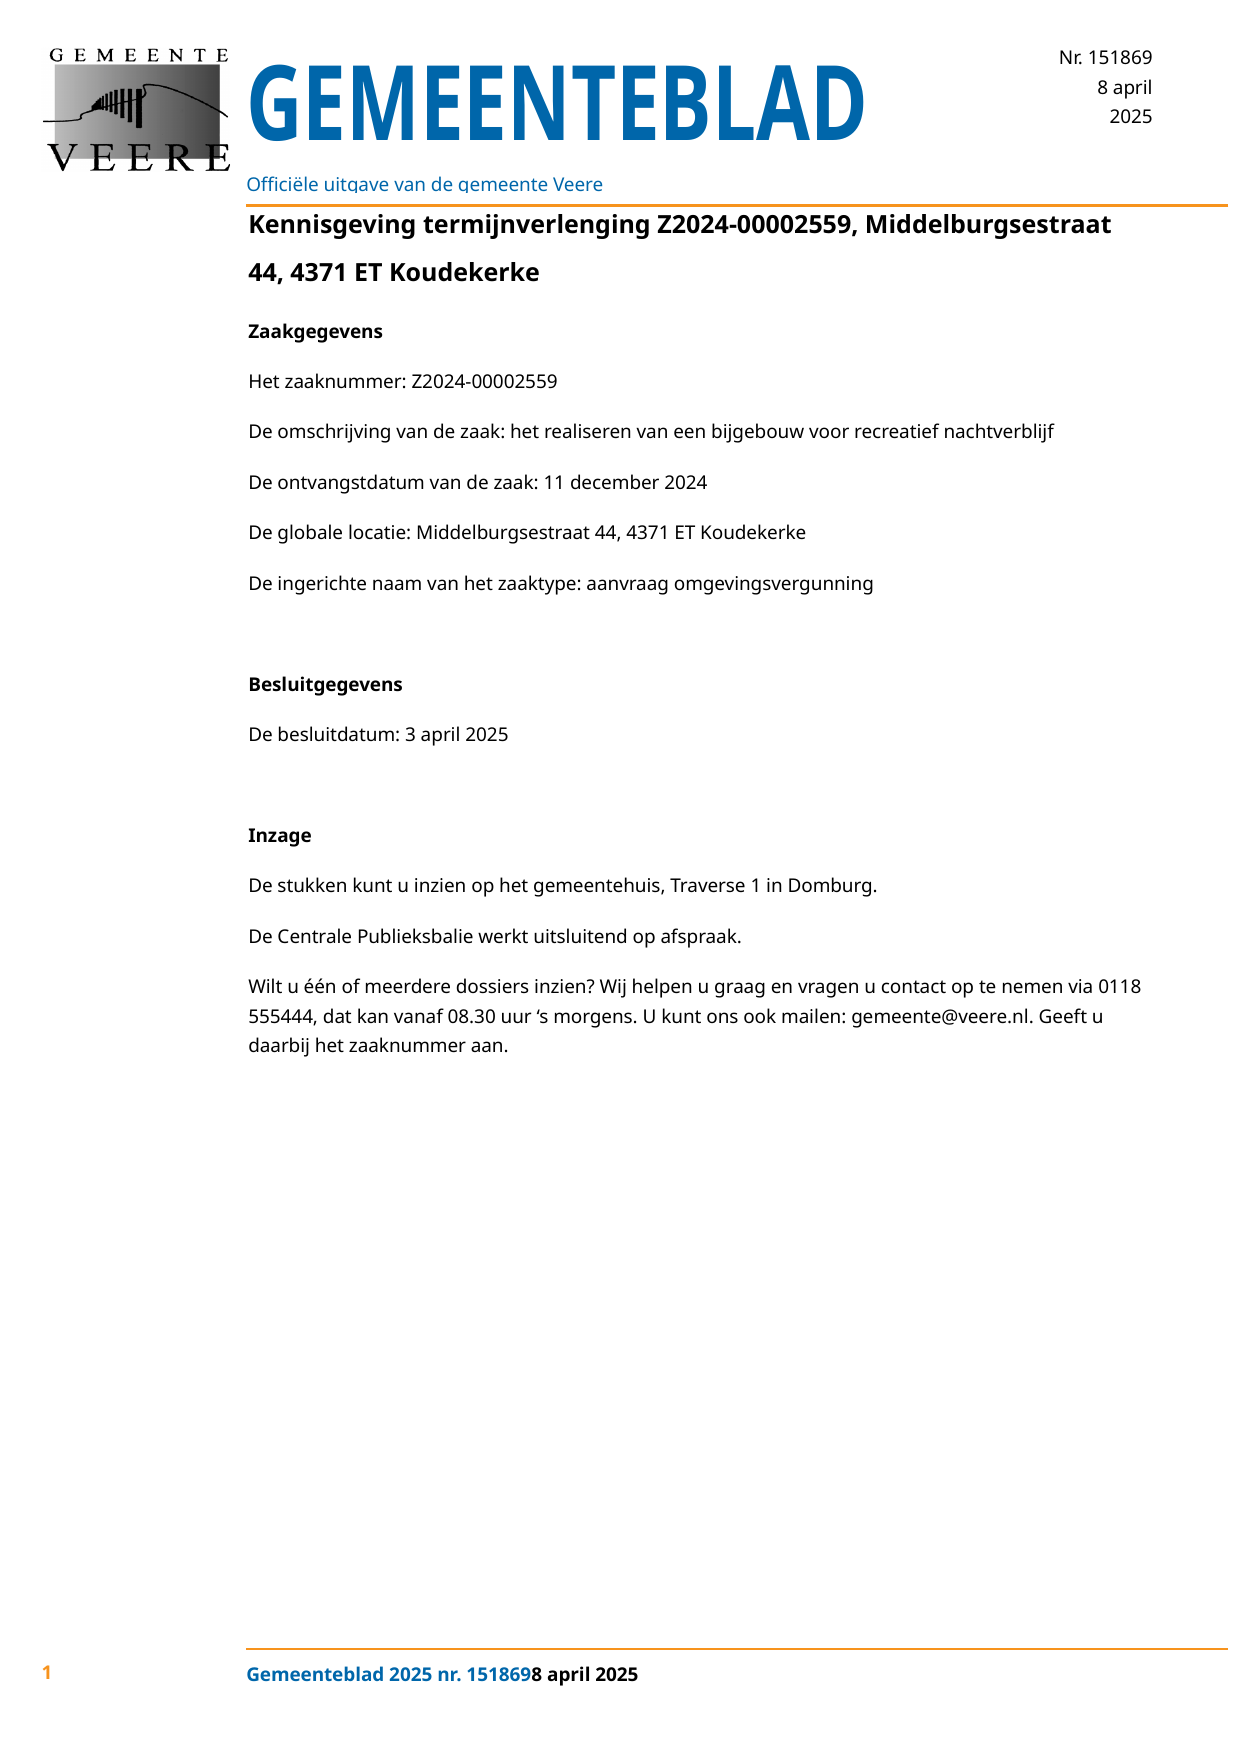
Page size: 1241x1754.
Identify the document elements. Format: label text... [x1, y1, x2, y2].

text Besluitgegevens [248, 671, 1152, 697]
text De globale locatie: Middelburgsestraat 44, 4371 ET Koudekerke [248, 519, 1152, 545]
picture [41, 47, 231, 172]
text De omschrijving van de zaak: het realiseren van een bijgebouw voor recreatief nachtverblijf [248, 419, 1152, 444]
text Zaakgegevens [248, 318, 1152, 344]
text Wilt u één of meerdere dossiers inzien? Wij helpen u graag en vragen u contact op te nemen via 0118 555444, dat kan vanaf 08.30 uur ‘s morgens. U kunt ons ook mailen: gemeente@veere.nl. Geeft u daarbij het zaaknummer aan. [248, 973, 1152, 1058]
text De ingerichte naam van het zaaktype: aanvraag omgevingsvergunning [248, 570, 1152, 596]
text Kennisgeving termijnverlenging Z2024-00002559, Middelburgsestraat 44, 4371 ET Koudekerke [248, 207, 1152, 288]
text Het zaaknummer: Z2024-00002559 [248, 368, 1152, 394]
text De besluitdatum: 3 april 2025 [248, 721, 1152, 747]
text De stukken kunt u inzien op het gemeentehuis, Traverse 1 in Domburg. [248, 872, 1152, 898]
text Inzage [248, 822, 1152, 848]
text De ontvangstdatum van de zaak: 11 december 2024 [248, 469, 1152, 495]
text De Centrale Publieksbalie werkt uitsluitend op afspraak. [248, 923, 1152, 949]
